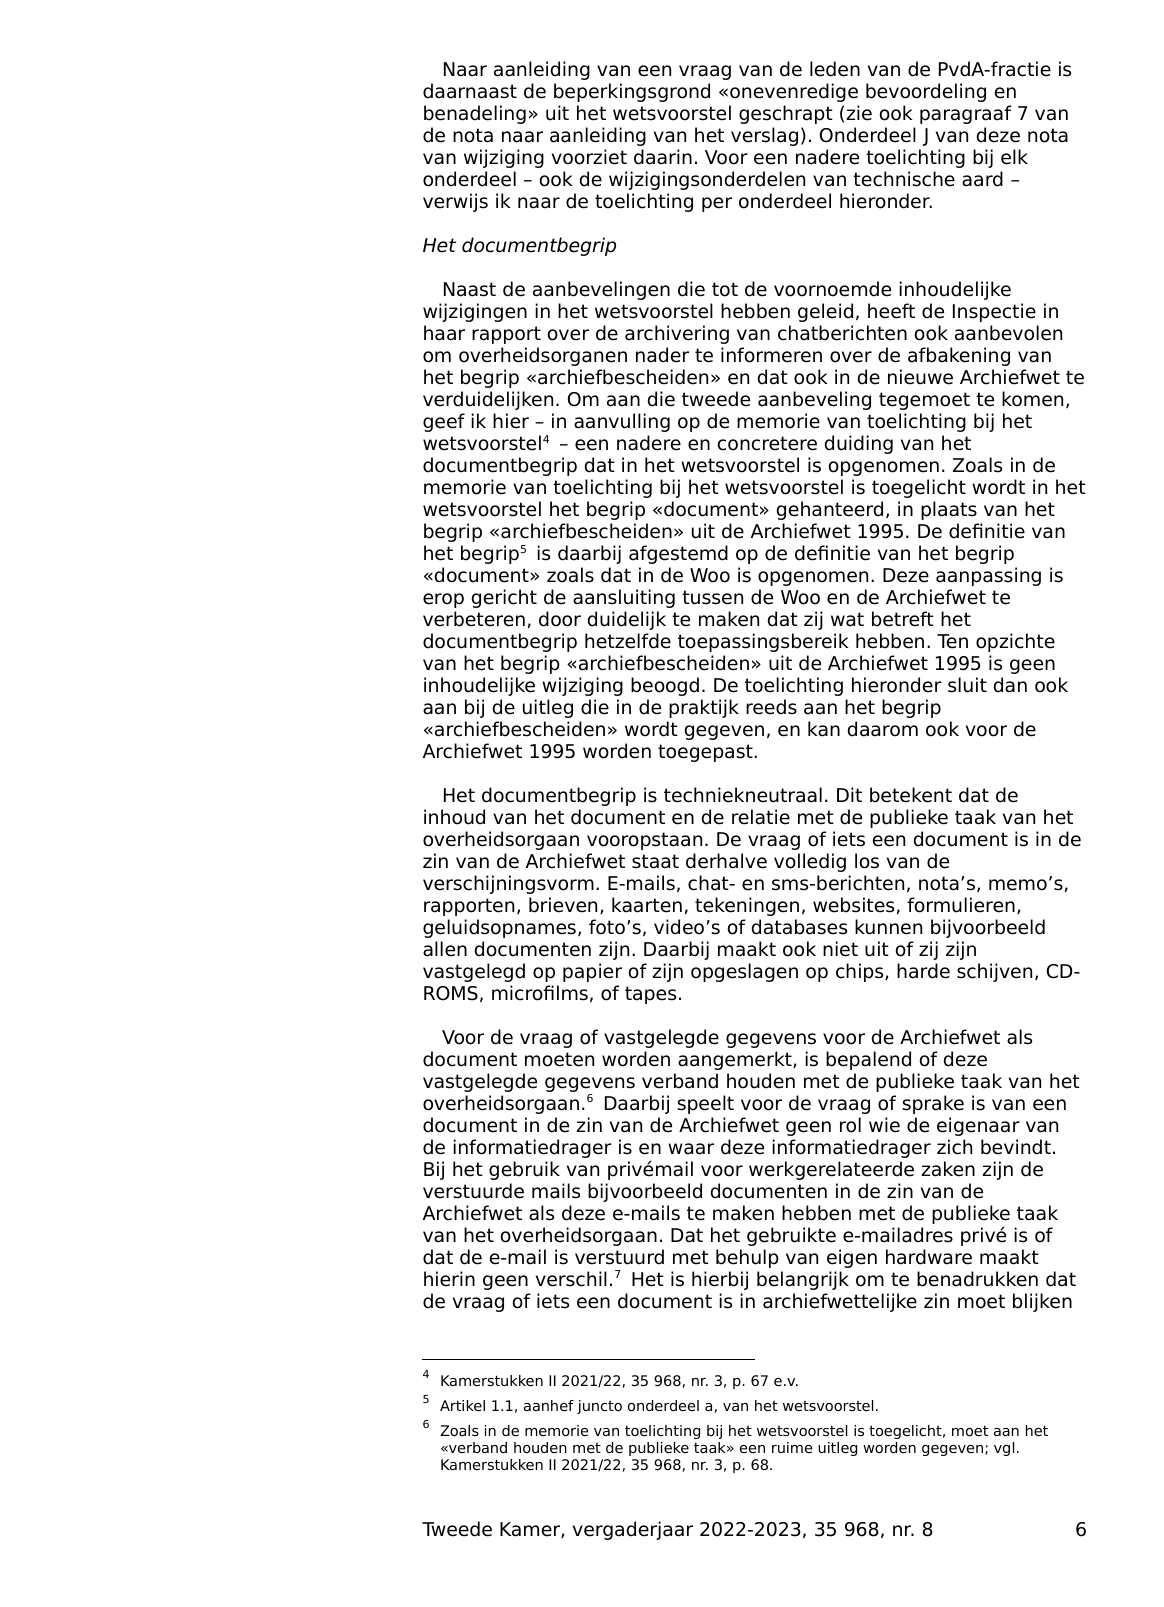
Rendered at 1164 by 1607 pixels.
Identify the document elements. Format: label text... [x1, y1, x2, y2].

text Voor de vraag of vastgelegde gegevens voor de Archiefwet als document moeten worden aangemerkt, is bepalend of deze vastgelegde gegevens verband houden met de publieke taak van het overheidsorgaan. Daarbij speelt voor de vraag of sprake is van een document in de zin van de Archiefwet geen rol wie de eigenaar van de informatiedrager is en waar deze informatiedrager zich bevindt. Bij het gebruik van privémail voor werkgerelateerde zaken zijn de verstuurde mails bijvoorbeeld documenten in de zin van de Archiefwet als deze e-mails te maken hebben met de publieke taak van het overheidsorgaan. Dat het gebruikte e-mailadres privé is of dat de e-mail is verstuurd met behulp van eigen hardware maakt hierin geen verschil. Het is hierbij belangrijk om te benadrukken dat de vraag of iets een document is in archiefwettelijke zin moet blijken [422, 1027, 1087, 1313]
text Naast de aanbevelingen die tot de voornoemde inhoudelijke wijzigingen in het wetsvoorstel hebben geleid, heeft de Inspectie in haar rapport over de archivering van chatberichten ook aanbevolen om overheidsorganen nader te informeren over de afbakening van het begrip «archiefbescheiden» en dat ook in de nieuwe Archiefwet te verduidelijken. Om aan die tweede aanbeveling tegemoet te komen, geef ik hier – in aanvulling op de memorie van toelichting bij het wetsvoorstel – een nadere en concretere duiding van het documentbegrip dat in het wetsvoorstel is opgenomen. Zoals in de memorie van toelichting bij het wetsvoorstel is toegelicht wordt in het wetsvoorstel het begrip «document» gehanteerd, in plaats van het begrip «archiefbescheiden» uit de Archiefwet 1995. De definitie van het begrip is daarbij afgestemd op de definitie van het begrip «document» zoals dat in de Woo is opgenomen. Deze aanpassing is erop gericht de aansluiting tussen de Woo en de Archiefwet te verbeteren, door duidelijk te maken dat zij wat betreft het documentbegrip hetzelfde toepassingsbereik hebben. Ten opzichte van het begrip «archiefbescheiden» uit de Archiefwet 1995 is geen inhoudelijke wijziging beoogd. De toelichting hieronder sluit dan ook aan bij de uitleg die in de praktijk reeds aan het begrip «archiefbescheiden» wordt gegeven, en kan daarom ook voor de Archiefwet 1995 worden toegepast. [422, 279, 1087, 763]
text Het documentbegrip is techniekneutraal. Dit betekent dat de inhoud van het document en de relatie met de publieke taak van het overheidsorgaan vooropstaan. De vraag of iets een document is in de zin van de Archiefwet staat derhalve volledig los van de verschijningsvorm. E-mails, chat- en sms-berichten, nota’s, memo’s, rapporten, brieven, kaarten, tekeningen, websites, formulieren, geluidsopnames, foto’s, video’s of databases kunnen bijvoorbeeld allen documenten zijn. Daarbij maakt ook niet uit of zij zijn vastgelegd op papier of zijn opgeslagen op chips, harde schijven, CD-ROMS, microfilms, of tapes. [422, 785, 1087, 1005]
subtitle Het documentbegrip [422, 235, 1087, 257]
text Artikel 1.1, aanhef juncto onderdeel a, van het wetsvoorstel. [422, 1393, 1087, 1416]
text Zoals in de memorie van toelichting bij het wetsvoorstel is toegelicht, moet aan het «verband houden met de publieke taak» een ruime uitleg worden gegeven; vgl. Kamerstukken II 2021/22, 35 968, nr. 3, p. 68. [422, 1418, 1087, 1474]
text Naar aanleiding van een vraag van de leden van de PvdA-fractie is daarnaast de beperkingsgrond «onevenredige bevoordeling en benadeling» uit het wetsvoorstel geschrapt (zie ook paragraaf 7 van de nota naar aanleiding van het verslag). Onderdeel J van deze nota van wijziging voorziet daarin. Voor een nadere toelichting bij elk onderdeel – ook de wijzigingsonderdelen van technische aard – verwijs ik naar de toelichting per onderdeel hieronder. [422, 59, 1087, 213]
text Kamerstukken II 2021/22, 35 968, nr. 3, p. 67 e.v. [422, 1368, 1087, 1391]
